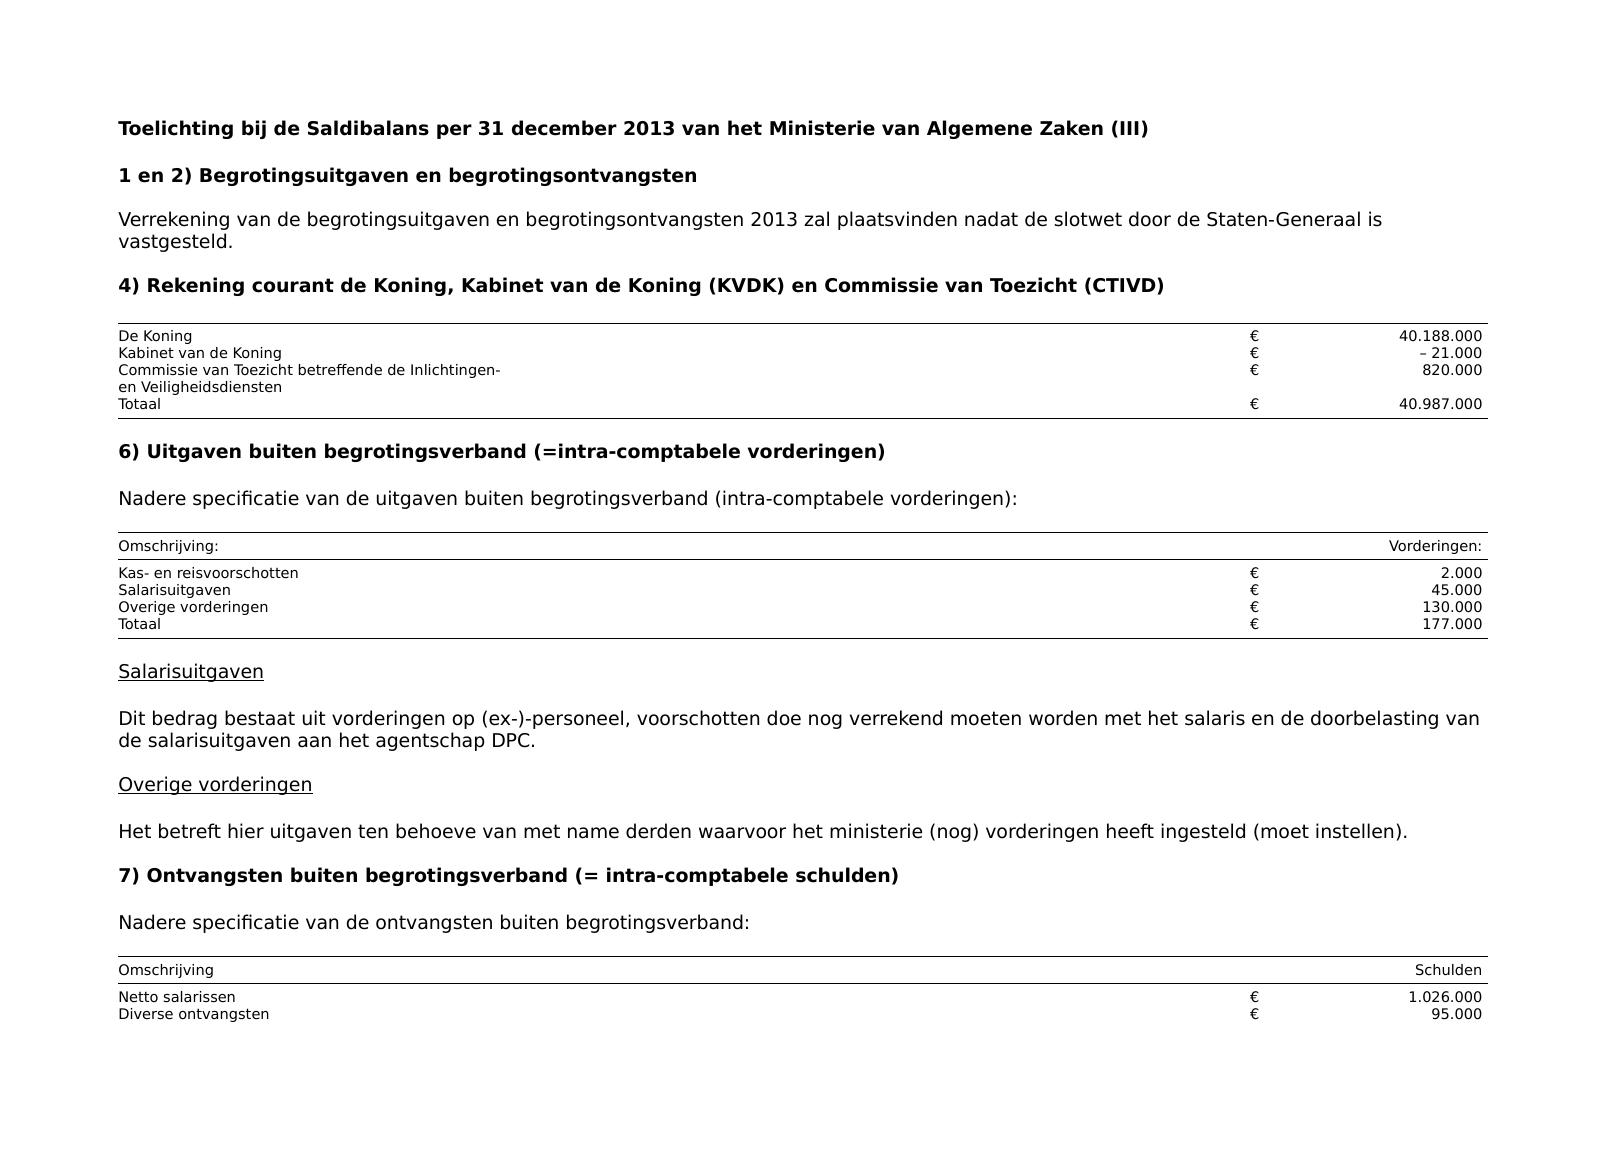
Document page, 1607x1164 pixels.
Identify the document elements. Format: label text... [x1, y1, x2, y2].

table_cell Diverse ontvangsten [118, 1006, 1201, 1023]
table_cell Totaal [118, 396, 1201, 418]
subtitle Overige vorderingen [118, 774, 1488, 796]
table_cell € [1201, 362, 1265, 396]
table_cell Salarisuitgaven [118, 582, 1201, 599]
table_header [1201, 533, 1265, 559]
table_cell 177.000 [1265, 616, 1488, 637]
table_header Vorderingen: [1265, 533, 1488, 559]
table_header Omschrijving: [118, 533, 1201, 559]
table_header Omschrijving [118, 957, 1201, 983]
text Verrekening van de begrotingsuitgaven en begrotingsontvangsten 2013 zal plaatsvinden nadat de slotwet door de Staten-Generaal is vastgesteld. [118, 209, 1488, 253]
table_cell 45.000 [1265, 582, 1488, 599]
table_header De Koning [118, 324, 1201, 345]
table_cell 1.026.000 [1265, 984, 1488, 1006]
table_cell 95.000 [1265, 1006, 1488, 1023]
subtitle 7) Ontvangsten buiten begrotingsverband (= intra-comptabele schulden) [118, 865, 1488, 887]
table_cell Overige vorderingen [118, 599, 1201, 616]
subtitle 4) Rekening courant de Koning, Kabinet van de Koning (KVDK) en Commissie van Toezicht (CTIVD) [118, 275, 1488, 297]
text Dit bedrag bestaat uit vorderingen op (ex-)-personeel, voorschotten doe nog verrekend moeten worden met het salaris en de doorbelasting van de salarisuitgaven aan het agentschap DPC. [118, 708, 1488, 752]
table_cell 40.987.000 [1265, 396, 1488, 418]
text Nadere specificatie van de uitgaven buiten begrotingsverband (intra-comptabele vorderingen): [118, 488, 1488, 510]
table_cell Netto salarissen [118, 984, 1201, 1006]
table_header 40.188.000 [1265, 324, 1488, 345]
table_cell Totaal [118, 616, 1201, 637]
table_cell € [1201, 396, 1265, 418]
table_cell 130.000 [1265, 599, 1488, 616]
table_header € [1201, 324, 1265, 345]
subtitle 1 en 2) Begrotingsuitgaven en begrotingsontvangsten [118, 165, 1488, 187]
table_cell € [1201, 560, 1265, 582]
table_header Schulden [1265, 957, 1488, 983]
table_cell Commissie van Toezicht betreffende de Inlichtingen- en Veiligheidsdiensten [118, 362, 1201, 396]
table_cell 820.000 [1265, 362, 1488, 396]
subtitle 6) Uitgaven buiten begrotingsverband (=intra-comptabele vorderingen) [118, 441, 1488, 463]
table_cell Kas- en reisvoorschotten [118, 560, 1201, 582]
table_cell € [1201, 1006, 1265, 1023]
subtitle Toelichting bij de Saldibalans per 31 december 2013 van het Ministerie van Algemene Zaken (III) [118, 118, 1488, 140]
table_cell € [1201, 616, 1265, 637]
subtitle Salarisuitgaven [118, 661, 1488, 683]
table_cell € [1201, 582, 1265, 599]
table_cell 2.000 [1265, 560, 1488, 582]
text Nadere specificatie van de ontvangsten buiten begrotingsverband: [118, 912, 1488, 934]
table_cell € [1201, 984, 1265, 1006]
text Het betreft hier uitgaven ten behoeve van met name derden waarvoor het ministerie (nog) vorderingen heeft ingesteld (moet instellen). [118, 821, 1488, 843]
table_cell – 21.000 [1265, 345, 1488, 362]
table_cell Kabinet van de Koning [118, 345, 1201, 362]
table_cell € [1201, 345, 1265, 362]
table_header [1201, 957, 1265, 983]
table_cell € [1201, 599, 1265, 616]
